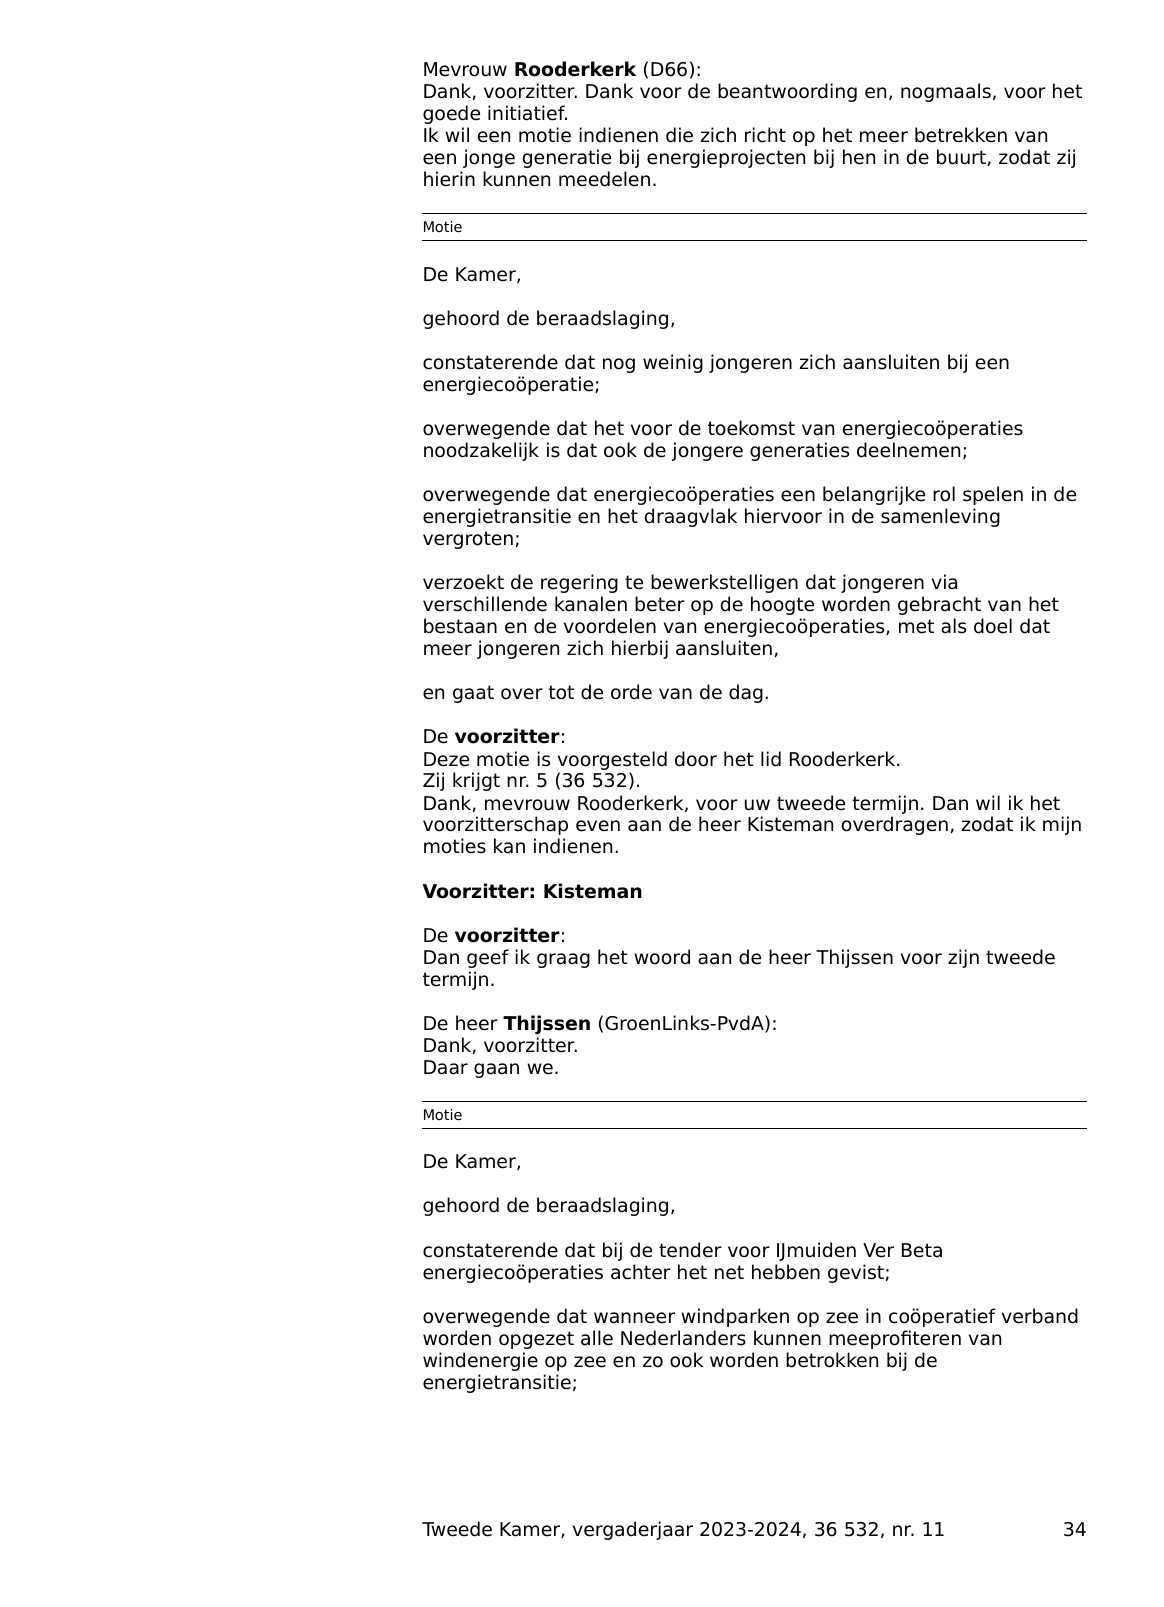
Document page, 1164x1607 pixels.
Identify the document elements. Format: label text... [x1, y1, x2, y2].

text verzoekt de regering te bewerkstelligen dat jongeren via verschillende kanalen beter op de hoogte worden gebracht van het bestaan en de voordelen van energiecoöperaties, met als doel dat meer jongeren zich hierbij aansluiten, [422, 572, 1087, 660]
text constaterende dat nog weinig jongeren zich aansluiten bij een energiecoöperatie; [422, 352, 1087, 396]
text De heer Thijssen (GroenLinks-PvdA): [422, 1013, 1087, 1035]
text overwegende dat het voor de toekomst van energiecoöperaties noodzakelijk is dat ook de jongere generaties deelnemen; [422, 418, 1087, 462]
text overwegende dat wanneer windparken op zee in coöperatief verband worden opgezet alle Nederlanders kunnen meeprofiteren van windenergie op zee en zo ook worden betrokken bij de energietransitie; [422, 1306, 1087, 1394]
text gehoord de beraadslaging, [422, 1195, 1087, 1217]
text Dank, voorzitter. Dank voor de beantwoording en, nogmaals, voor het goede initiatief. [422, 81, 1087, 125]
text Dank, mevrouw Rooderkerk, voor uw tweede termijn. Dan wil ik het voorzitterschap even aan de heer Kisteman overdragen, zodat ik mijn moties kan indienen. [422, 792, 1087, 858]
text De voorzitter: [422, 726, 1087, 748]
text De Kamer, [422, 263, 1087, 285]
text Deze motie is voorgesteld door het lid Rooderkerk. [422, 748, 1087, 770]
subtitle Voorzitter: Kisteman [422, 881, 1087, 902]
table_header Motie [422, 214, 1087, 240]
text Mevrouw Rooderkerk (D66): [422, 59, 1087, 81]
text Daar gaan we. [422, 1057, 1087, 1079]
text De Kamer, [422, 1151, 1087, 1173]
text Zij krijgt nr. 5 (36 532). [422, 770, 1087, 792]
text Dank, voorzitter. [422, 1035, 1087, 1057]
text gehoord de beraadslaging, [422, 308, 1087, 329]
text en gaat over tot de orde van de dag. [422, 682, 1087, 704]
text Ik wil een motie indienen die zich richt op het meer betrekken van een jonge generatie bij energieprojecten bij hen in de buurt, zodat zij hierin kunnen meedelen. [422, 125, 1087, 191]
table_header Motie [422, 1102, 1087, 1128]
text constaterende dat bij de tender voor IJmuiden Ver Beta energiecoöperaties achter het net hebben gevist; [422, 1239, 1087, 1283]
text De voorzitter: [422, 925, 1087, 947]
text overwegende dat energiecoöperaties een belangrijke rol spelen in de energietransitie en het draagvlak hiervoor in de samenleving vergroten; [422, 484, 1087, 550]
text Dan geef ik graag het woord aan de heer Thijssen voor zijn tweede termijn. [422, 947, 1087, 991]
